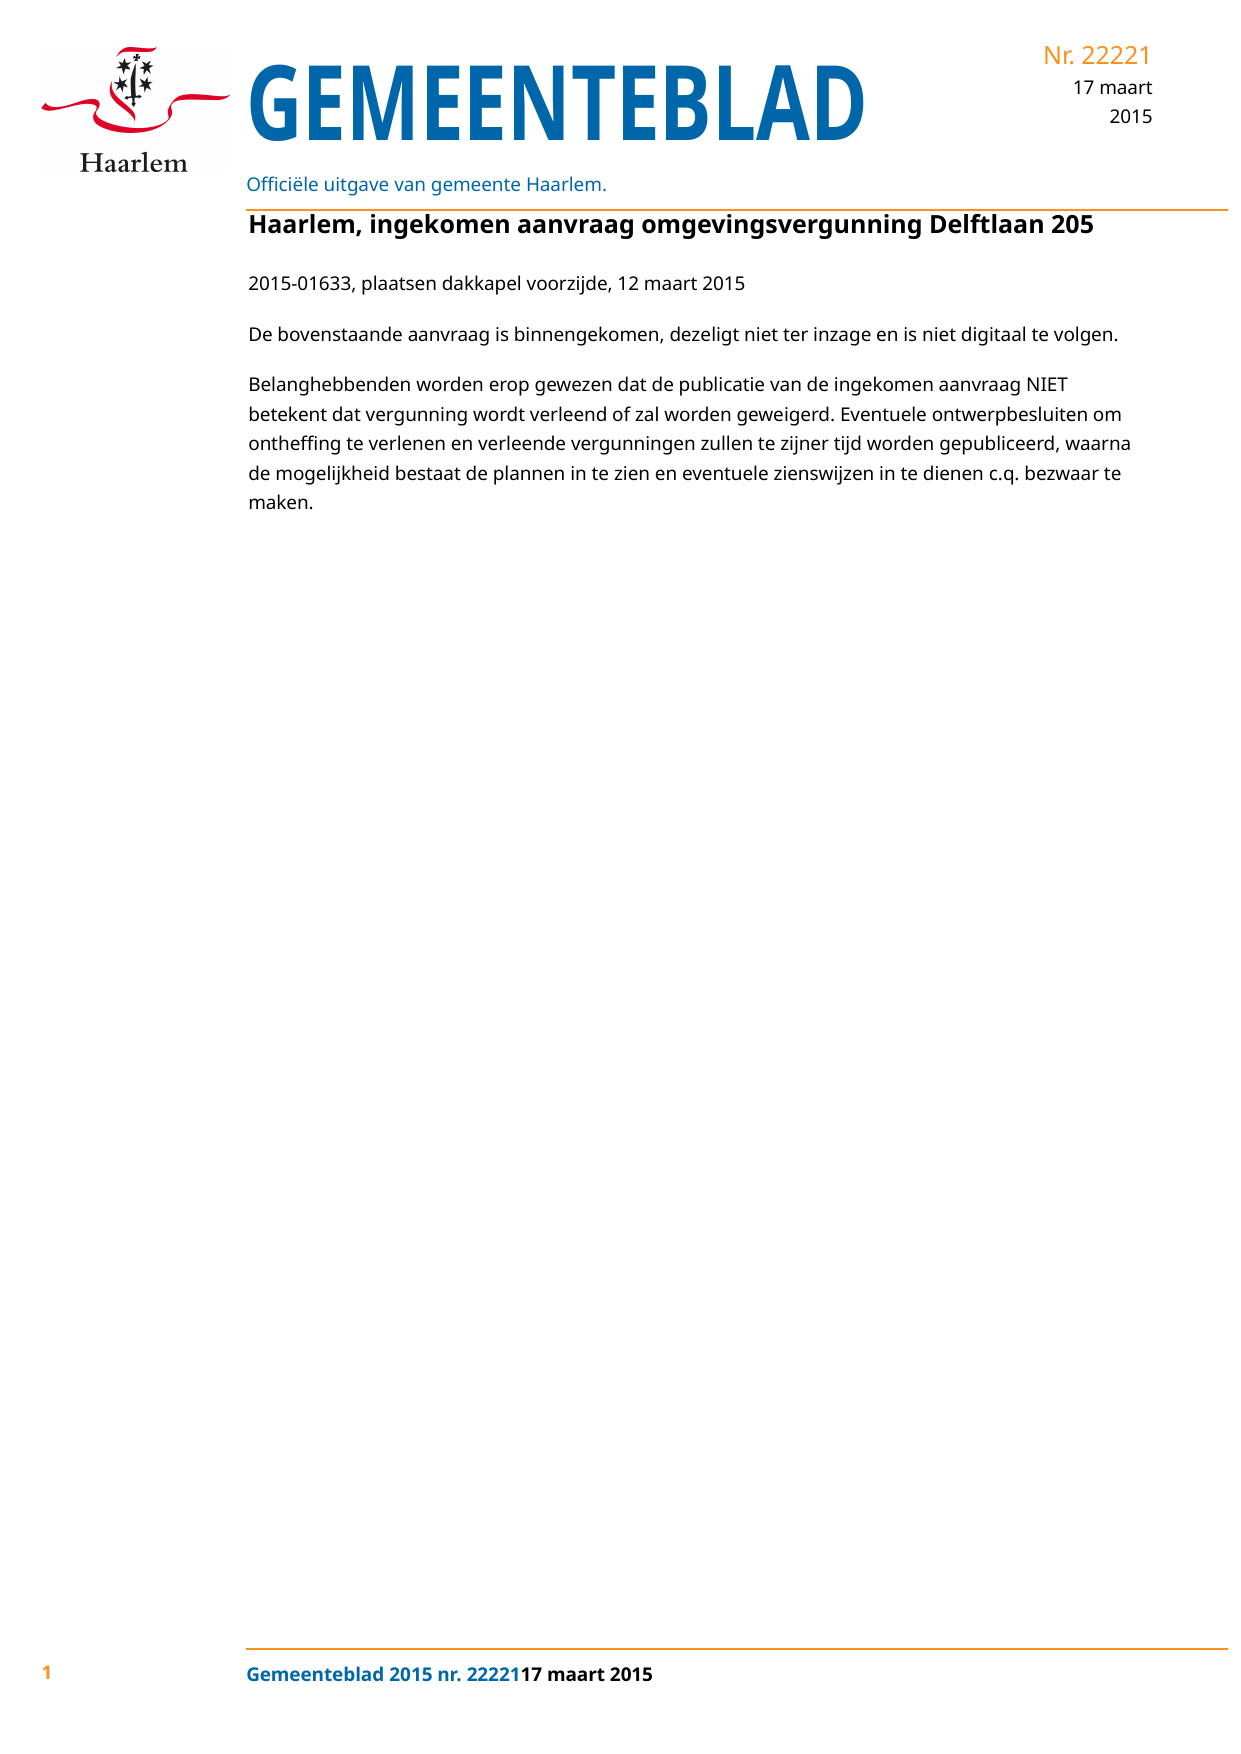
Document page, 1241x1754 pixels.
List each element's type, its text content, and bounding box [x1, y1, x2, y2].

text 2015-01633, plaatsen dakkapel voorzijde, 12 maart 2015 [248, 270, 1152, 296]
text De bovenstaande aanvraag is binnengekomen, dezeligt niet ter inzage en is niet digitaal te volgen. [248, 321, 1152, 346]
picture [41, 47, 231, 172]
text Haarlem, ingekomen aanvraag omgevingsvergunning Delftlaan 205 [248, 211, 1152, 241]
text Belanghebbenden worden erop gewezen dat de publicatie van de ingekomen aanvraag NIET betekent dat vergunning wordt verleend of zal worden geweigerd. Eventuele ontwerpbesluiten om ontheffing te verlenen en verleende vergunningen zullen te zijner tijd worden gepubliceerd, waarna de mogelijkheid bestaat de plannen in te zien en eventuele zienswijzen in te dienen c.q. bezwaar te maken. [248, 371, 1152, 515]
